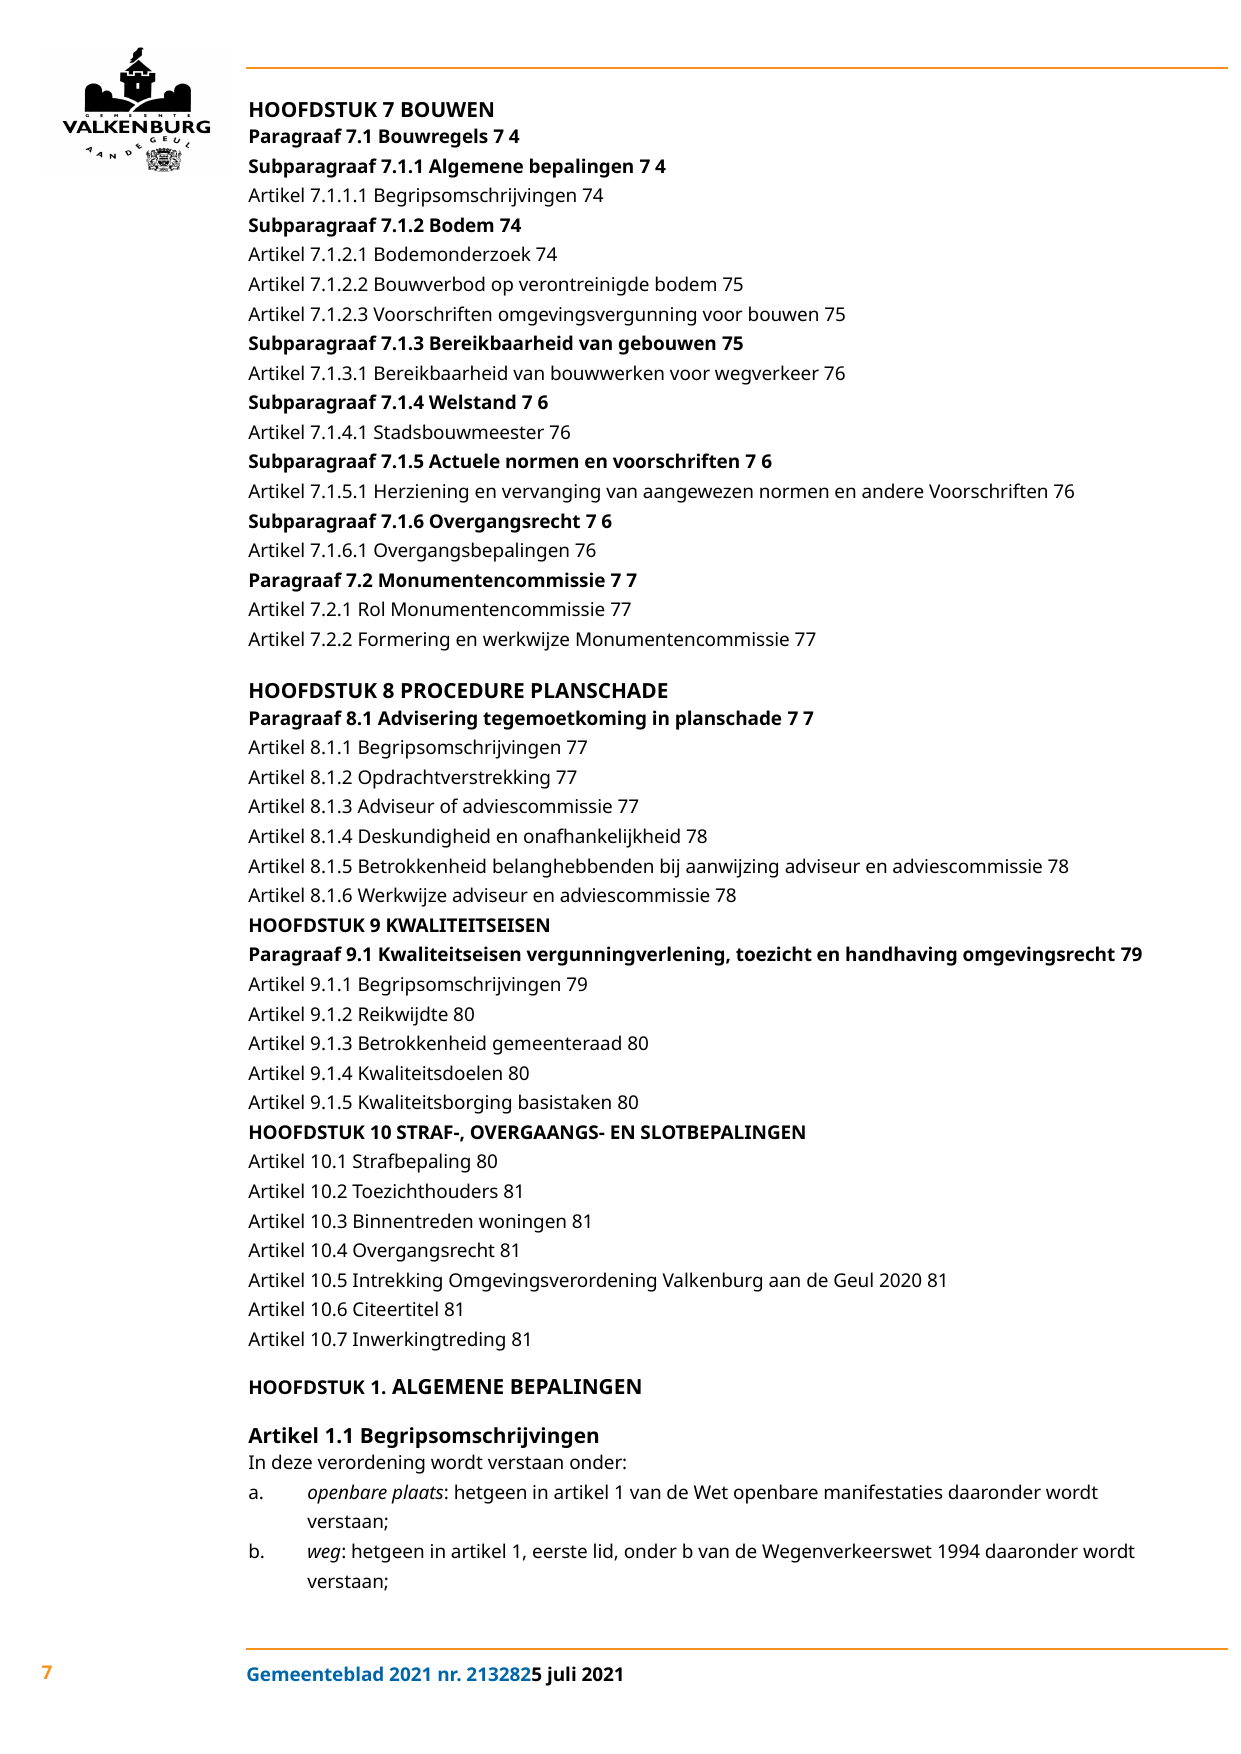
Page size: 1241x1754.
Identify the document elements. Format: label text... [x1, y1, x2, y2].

picture [41, 47, 231, 172]
text Artikel 9.1.4 Kwaliteitsdoelen 80 [248, 1060, 1152, 1086]
text Artikel 7.1.3.1 Bereikbaarheid van bouwwerken voor wegverkeer 76 [248, 360, 1152, 386]
text Subparagraaf 7.1.3 Bereikbaarheid van gebouwen 75 [248, 330, 1152, 356]
text Artikel 10.3 Binnentreden woningen 81 [248, 1208, 1152, 1234]
text Artikel 8.1.6 Werkwijze adviseur en adviescommissie 78 [248, 882, 1152, 908]
text Paragraaf 8.1 Advisering tegemoetkoming in planschade 7 7 [248, 705, 1152, 731]
text Artikel 10.1 Strafbepaling 80 [248, 1149, 1152, 1174]
text Artikel 8.1.2 Opdrachtverstrekking 77 [248, 764, 1152, 790]
text Artikel 7.1.1.1 Begripsomschrijvingen 74 [248, 182, 1152, 208]
text Artikel 10.5 Intrekking Omgevingsverordening Valkenburg aan de Geul 2020 81 [248, 1267, 1152, 1293]
text Paragraaf 7.2 Monumentencommissie 7 7 [248, 567, 1152, 593]
text HOOFDSTUK 7 BOUWEN [248, 95, 1152, 123]
text Artikel 7.1.6.1 Overgangsbepalingen 76 [248, 537, 1152, 563]
text Subparagraaf 7.1.4 Welstand 7 6 [248, 389, 1152, 415]
text HOOFDSTUK 8 PROCEDURE PLANSCHADE [248, 677, 1152, 705]
list weg: hetgeen in artikel 1, eerste lid, onder b van de Wegenverkeerswet 1994 daaronder wordt verstaan; [248, 1538, 1152, 1594]
text Artikel 7.1.4.1 Stadsbouwmeester 76 [248, 419, 1152, 445]
text HOOFDSTUK 9 KWALITEITSEISEN [248, 912, 1152, 938]
text Artikel 9.1.2 Reikwijdte 80 [248, 1001, 1152, 1027]
text Artikel 10.7 Inwerkingtreding 81 [248, 1326, 1152, 1352]
text Subparagraaf 7.1.2 Bodem 74 [248, 212, 1152, 238]
text Paragraaf 9.1 Kwaliteitseisen vergunningverlening, toezicht en handhaving omgevingsrecht 79 [248, 942, 1152, 967]
text Artikel 9.1.1 Begripsomschrijvingen 79 [248, 971, 1152, 997]
text Artikel 7.1.5.1 Herziening en vervanging van aangewezen normen en andere Voorschriften 76 [248, 478, 1152, 504]
text HOOFDSTUK 1. ALGEMENE BEPALINGEN [248, 1372, 1152, 1400]
text Artikel 10.2 Toezichthouders 81 [248, 1178, 1152, 1204]
text Artikel 8.1.5 Betrokkenheid belanghebbenden bij aanwijzing adviseur en adviescommissie 78 [248, 853, 1152, 879]
text Artikel 8.1.3 Adviseur of adviescommissie 77 [248, 794, 1152, 819]
text Artikel 9.1.5 Kwaliteitsborging basistaken 80 [248, 1089, 1152, 1115]
text HOOFDSTUK 10 STRAF-, OVERGAANGS- EN SLOTBEPALINGEN [248, 1119, 1152, 1145]
text Artikel 8.1.1 Begripsomschrijvingen 77 [248, 734, 1152, 760]
text Artikel 1.1 Begripsomschrijvingen [248, 1421, 1152, 1449]
list openbare plaats: hetgeen in artikel 1 van de Wet openbare manifestaties daaronder wordt verstaan; [248, 1479, 1152, 1534]
text Subparagraaf 7.1.1 Algemene bepalingen 7 4 [248, 153, 1152, 178]
text Artikel 10.4 Overgangsrecht 81 [248, 1237, 1152, 1263]
text Artikel 7.1.2.1 Bodemonderzoek 74 [248, 242, 1152, 267]
text Artikel 10.6 Citeertitel 81 [248, 1297, 1152, 1322]
text Subparagraaf 7.1.6 Overgangsrecht 7 6 [248, 508, 1152, 533]
text In deze verordening wordt verstaan onder: [248, 1449, 1152, 1475]
text Subparagraaf 7.1.5 Actuele normen en voorschriften 7 6 [248, 449, 1152, 474]
text Artikel 7.2.1 Rol Monumentencommissie 77 [248, 597, 1152, 622]
text Artikel 9.1.3 Betrokkenheid gemeenteraad 80 [248, 1030, 1152, 1056]
text Artikel 7.1.2.3 Voorschriften omgevingsvergunning voor bouwen 75 [248, 301, 1152, 326]
text Artikel 8.1.4 Deskundigheid en onafhankelijkheid 78 [248, 823, 1152, 849]
text Paragraaf 7.1 Bouwregels 7 4 [248, 123, 1152, 149]
text Artikel 7.1.2.2 Bouwverbod op verontreinigde bodem 75 [248, 271, 1152, 297]
text Artikel 7.2.2 Formering en werkwijze Monumentencommissie 77 [248, 626, 1152, 652]
